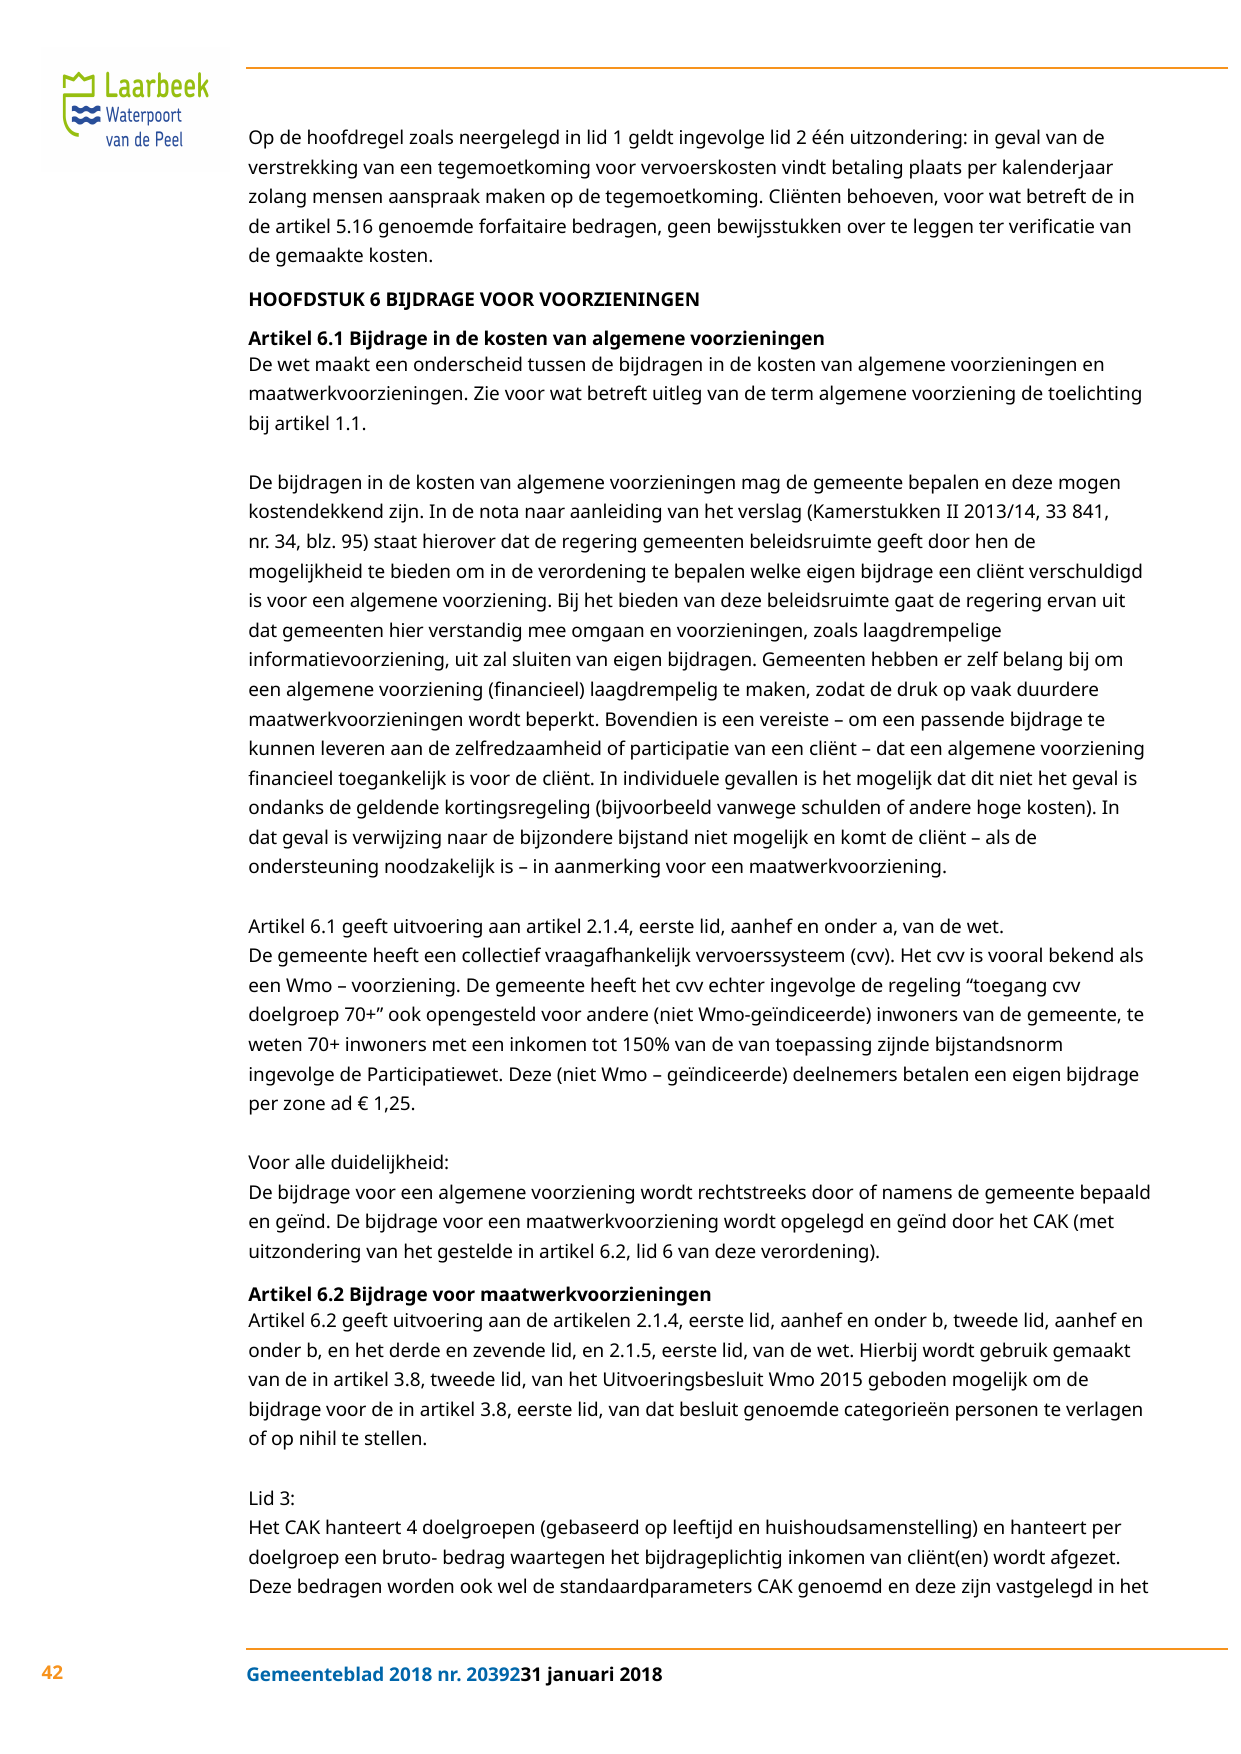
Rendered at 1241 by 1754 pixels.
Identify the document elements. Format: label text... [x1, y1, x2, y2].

text De bijdragen in de kosten van algemene voorzieningen mag de gemeente bepalen en deze mogen kostendekkend zijn. In de nota naar aanleiding van het verslag (Kamerstukken II 2013/14, 33 841, nr. 34, blz. 95) staat hierover dat de regering gemeenten beleidsruimte geeft door hen de mogelijkheid te bieden om in de verordening te bepalen welke eigen bijdrage een cliënt verschuldigd is voor een algemene voorziening. Bij het bieden van deze beleidsruimte gaat de regering ervan uit dat gemeenten hier verstandig mee omgaan en voorzieningen, zoals laagdrempelige informatievoorziening, uit zal sluiten van eigen bijdragen. Gemeenten hebben er zelf belang bij om een algemene voorziening (financieel) laagdrempelig te maken, zodat de druk op vaak duurdere maatwerkvoorzieningen wordt beperkt. Bovendien is een vereiste – om een passende bijdrage te kunnen leveren aan de zelfredzaamheid of participatie van een cliënt – dat een algemene voorziening financieel toegankelijk is voor de cliënt. In individuele gevallen is het mogelijk dat dit niet het geval is ondanks de geldende kortingsregeling (bijvoorbeeld vanwege schulden of andere hoge kosten). In dat geval is verwijzing naar de bijzondere bijstand niet mogelijk en komt de cliënt – als de ondersteuning noodzakelijk is – in aanmerking voor een maatwerkvoorziening. [248, 469, 1152, 879]
text Op de hoofdregel zoals neergelegd in lid 1 geldt ingevolge lid 2 één uitzondering: in geval van de verstrekking van een tegemoetkoming voor vervoerskosten vindt betaling plaats per kalenderjaar zolang mensen aanspraak maken op de tegemoetkoming. Cliënten behoeven, voor wat betreft de in de artikel 5.16 genoemde forfaitaire bedragen, geen bewijsstukken over te leggen ter verificatie van de gemaakte kosten. [248, 124, 1152, 268]
text HOOFDSTUK 6 BIJDRAGE VOOR VOORZIENINGEN [248, 286, 1152, 312]
text Artikel 6.2 Bijdrage voor maatwerkvoorzieningen [248, 1281, 1152, 1307]
text Artikel 6.1 geeft uitvoering aan artikel 2.1.4, eerste lid, aanhef en onder a, van de wet. [248, 913, 1152, 939]
text Artikel 6.1 Bijdrage in de kosten van algemene voorzieningen [248, 325, 1152, 351]
text De wet maakt een onderscheid tussen de bijdragen in de kosten van algemene voorzieningen en maatwerkvoorzieningen. Zie voor wat betreft uitleg van de term algemene voorziening de toelichting bij artikel 1.1. [248, 351, 1152, 436]
text De gemeente heeft een collectief vraagafhankelijk vervoerssysteem (cvv). Het cvv is vooral bekend als een Wmo – voorziening. De gemeente heeft het cvv echter ingevolge de regeling “toegang cvv doelgroep 70+” ook opengesteld voor andere (niet Wmo-geïndiceerde) inwoners van de gemeente, te weten 70+ inwoners met een inkomen tot 150% van de van toepassing zijnde bijstandsnorm ingevolge de Participatiewet. Deze (niet Wmo – geïndiceerde) deelnemers betalen een eigen bijdrage per zone ad € 1,25. [248, 942, 1152, 1116]
text Lid 3: [248, 1485, 1152, 1510]
text Voor alle duidelijkheid: [248, 1149, 1152, 1175]
text Het CAK hanteert 4 doelgroepen (gebaseerd op leeftijd en huishoudsamenstelling) en hanteert per doelgroep een bruto- bedrag waartegen het bijdrageplichtig inkomen van cliënt(en) wordt afgezet. Deze bedragen worden ook wel de standaardparameters CAK genoemd en deze zijn vastgelegd in het [248, 1514, 1152, 1599]
text Artikel 6.2 geeft uitvoering aan de artikelen 2.1.4, eerste lid, aanhef en onder b, tweede lid, aanhef en onder b, en het derde en zevende lid, en 2.1.5, eerste lid, van de wet. Hierbij wordt gebruik gemaakt van de in artikel 3.8, tweede lid, van het Uitvoeringsbesluit Wmo 2015 geboden mogelijk om de bijdrage voor de in artikel 3.8, eerste lid, van dat besluit genoemde categorieën personen te verlagen of op nihil te stellen. [248, 1307, 1152, 1451]
text De bijdrage voor een algemene voorziening wordt rechtstreeks door of namens de gemeente bepaald en geïnd. De bijdrage voor een maatwerkvoorziening wordt opgelegd en geïnd door het CAK (met uitzondering van het gestelde in artikel 6.2, lid 6 van deze verordening). [248, 1179, 1152, 1264]
picture [41, 47, 231, 172]
